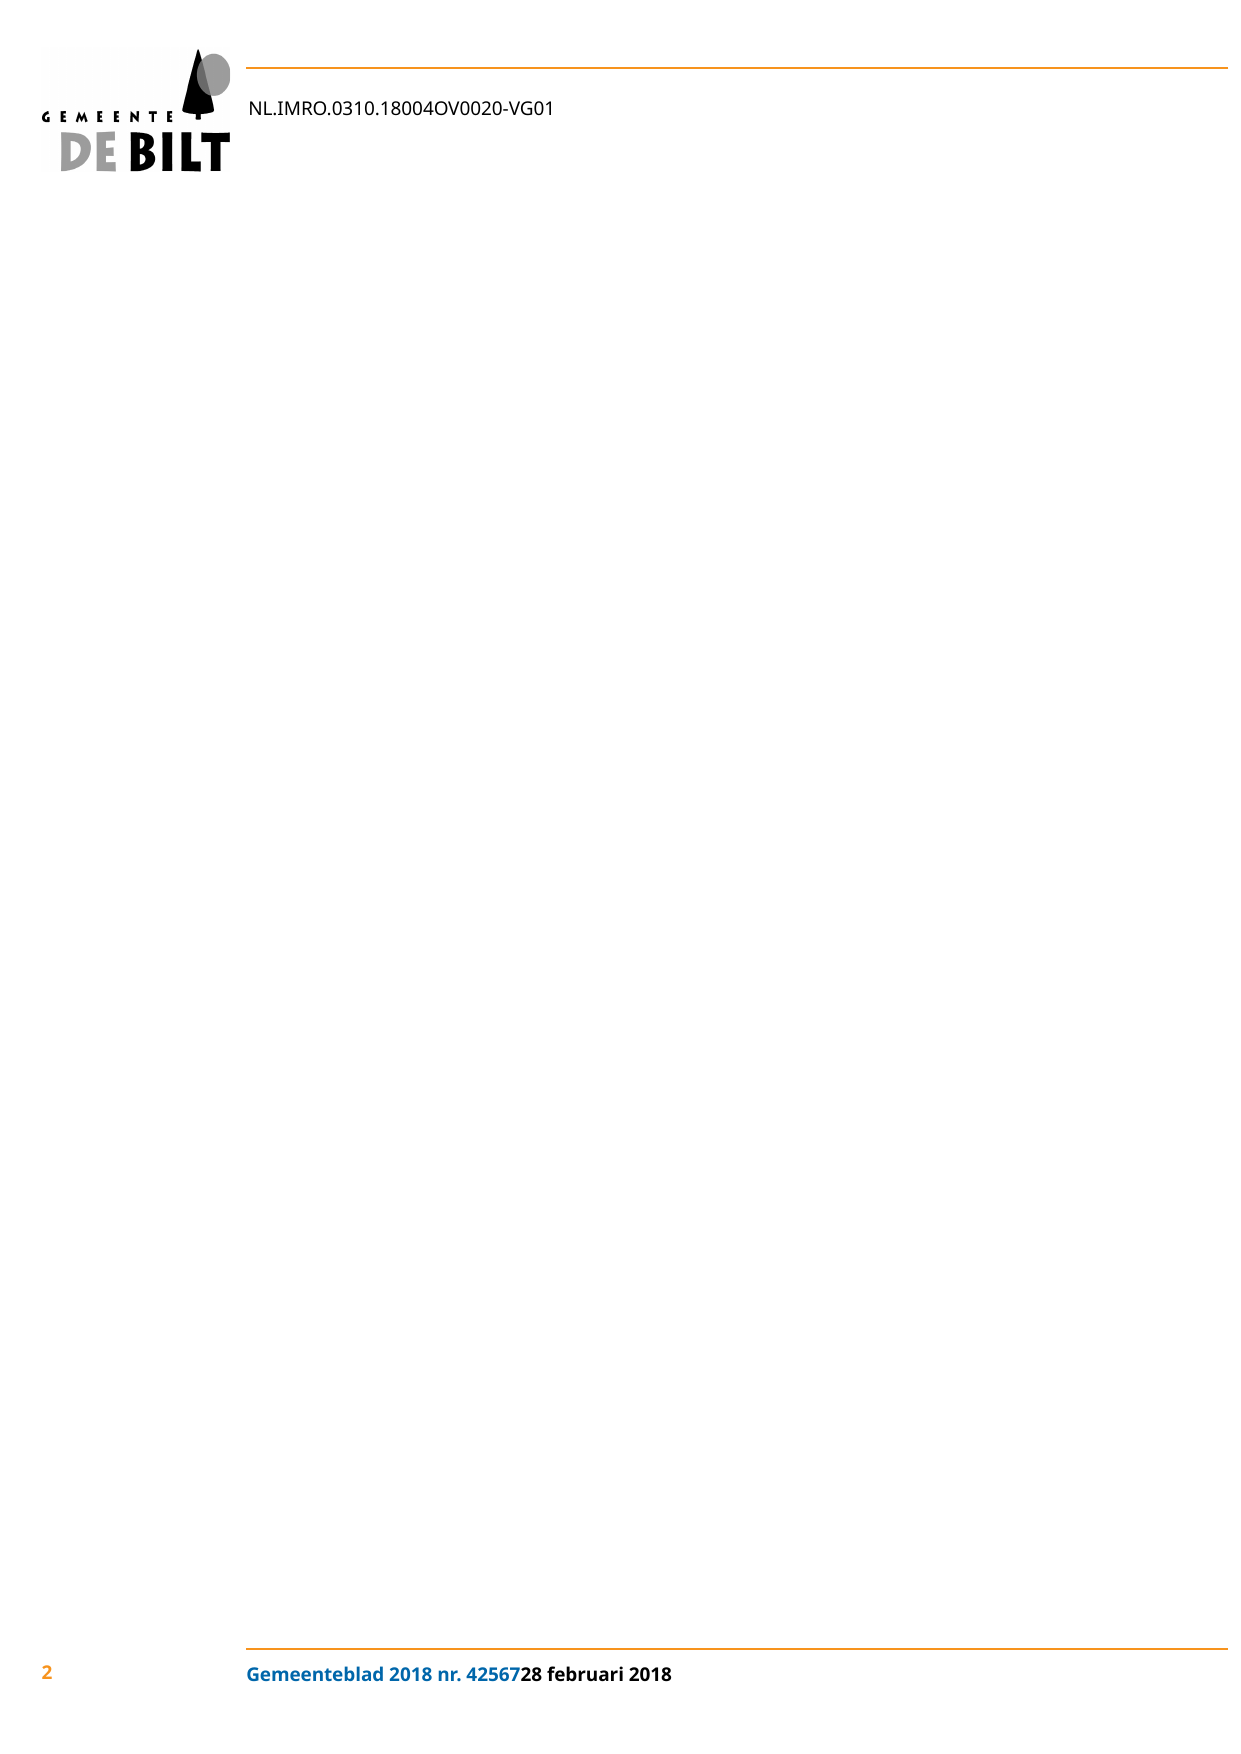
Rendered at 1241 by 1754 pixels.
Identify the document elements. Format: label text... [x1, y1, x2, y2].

text NL.IMRO.0310.18004OV0020-VG01 [248, 95, 1152, 121]
picture [41, 47, 231, 172]
